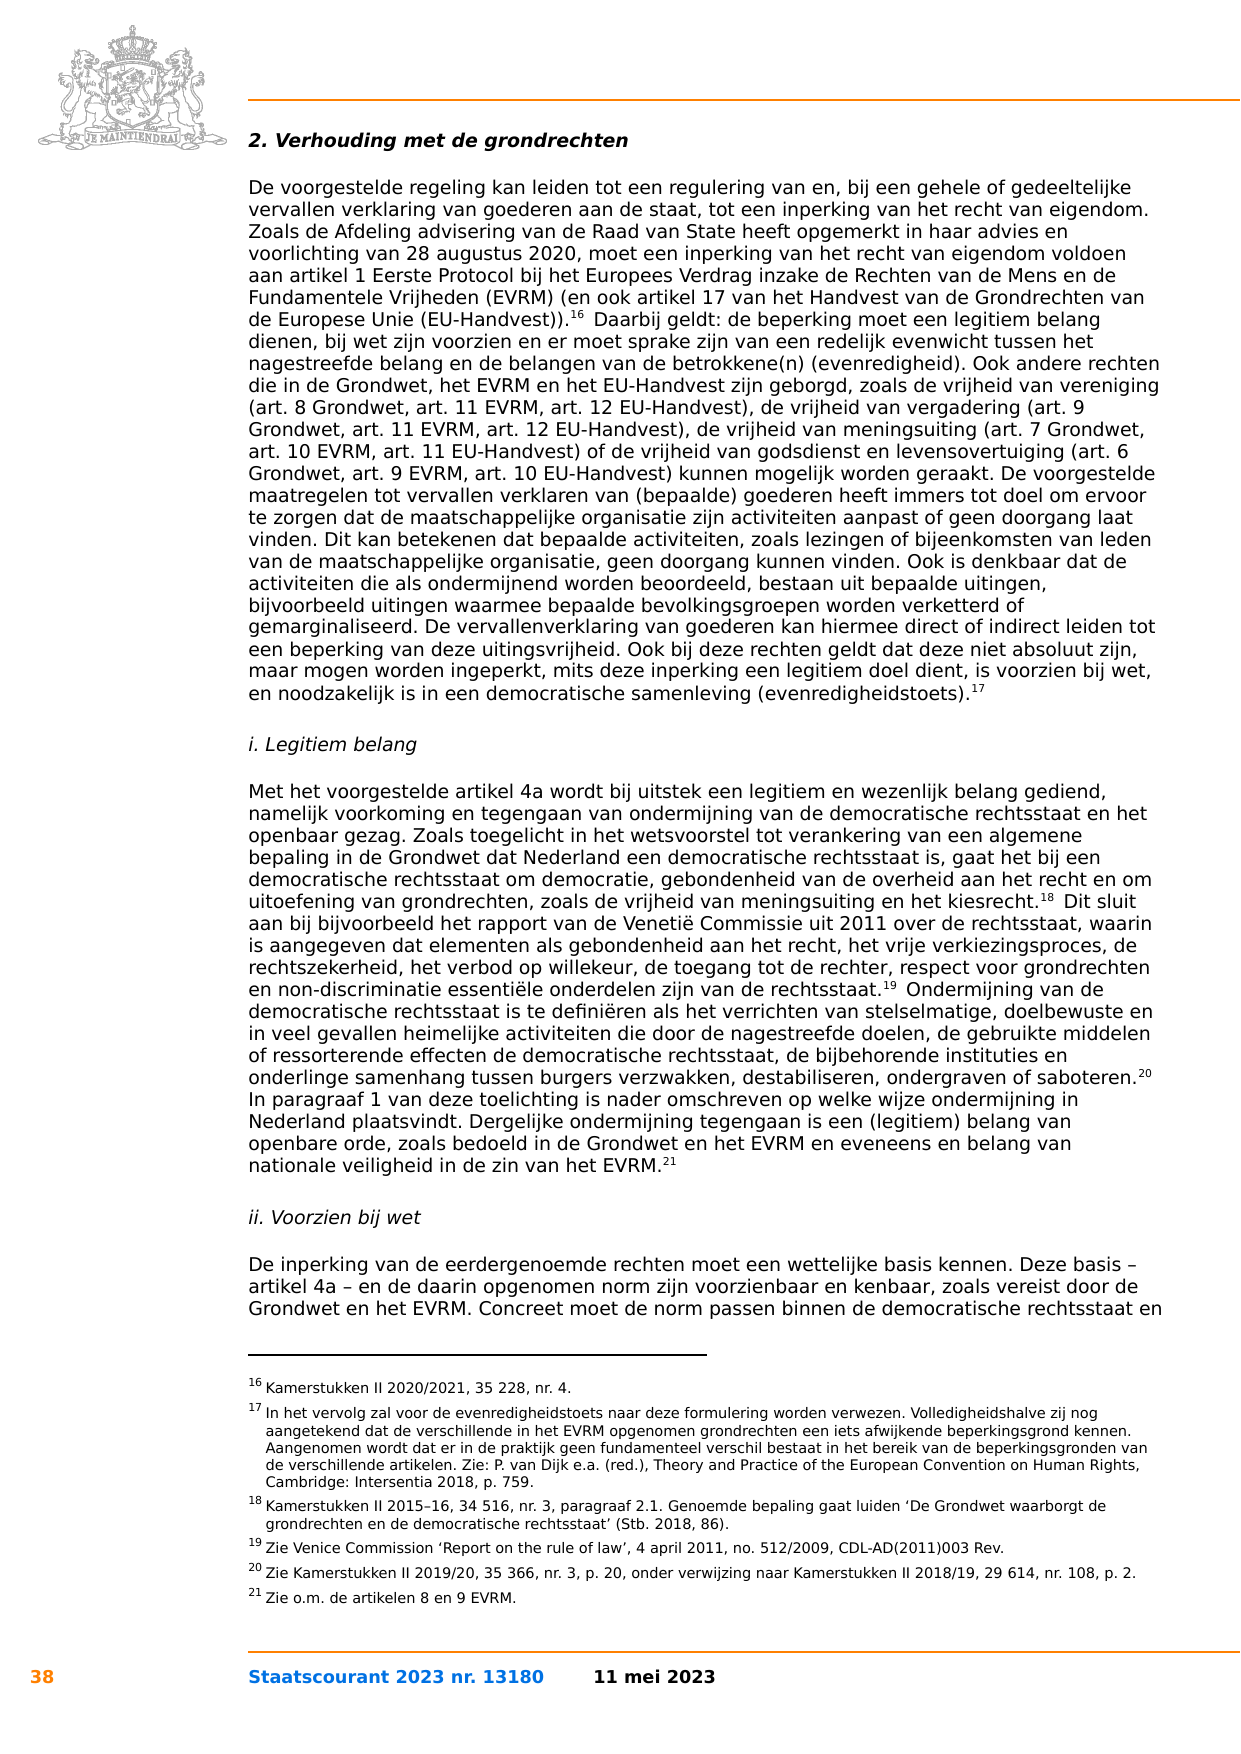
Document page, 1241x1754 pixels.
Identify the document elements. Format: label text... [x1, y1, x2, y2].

text Met het voorgestelde artikel 4a wordt bij uitstek een legitiem en wezenlijk belang gediend, namelijk voorkoming en tegengaan van ondermijning van de democratische rechtsstaat en het openbaar gezag. Zoals toegelicht in het wetsvoorstel tot verankering van een algemene bepaling in de Grondwet dat Nederland een democratische rechtsstaat is, gaat het bij een democratische rechtsstaat om democratie, gebondenheid van de overheid aan het recht en om uitoefening van grondrechten, zoals de vrijheid van meningsuiting en het kiesrecht. Dit sluit aan bij bijvoorbeeld het rapport van de Venetië Commissie uit 2011 over de rechtsstaat, waarin is aangegeven dat elementen als gebondenheid aan het recht, het vrije verkiezingsproces, de rechtszekerheid, het verbod op willekeur, de toegang tot de rechter, respect voor grondrechten en non-discriminatie essentiële onderdelen zijn van de rechtsstaat. Ondermijning van de democratische rechtsstaat is te definiëren als het verrichten van stelselmatige, doelbewuste en in veel gevallen heimelijke activiteiten die door de nagestreefde doelen, de gebruikte middelen of ressorterende effecten de democratische rechtsstaat, de bijbehorende instituties en onderlinge samenhang tussen burgers verzwakken, destabiliseren, ondergraven of saboteren. In paragraaf 1 van deze toelichting is nader omschreven op welke wijze ondermijning in Nederland plaatsvindt. Dergelijke ondermijning tegengaan is een (legitiem) belang van openbare orde, zoals bedoeld in de Grondwet en het EVRM en eveneens en belang van nationale veiligheid in de zin van het EVRM. [248, 781, 1163, 1177]
text Zie Kamerstukken II 2019/20, 35 366, nr. 3, p. 20, onder verwijzing naar Kamerstukken II 2018/19, 29 614, nr. 108, p. 2. [248, 1561, 1163, 1583]
subtitle i. Legitiem belang [248, 734, 1163, 756]
text In het vervolg zal voor de evenredigheidstoets naar deze formulering worden verwezen. Volledigheidshalve zij nog aangetekend dat de verschillende in het EVRM opgenomen grondrechten een iets afwijkende beperkingsgrond kennen. Aangenomen wordt dat er in de praktijk geen fundamenteel verschil bestaat in het bereik van de beperkingsgronden van de verschillende artikelen. Zie: P. van Dijk e.a. (red.), Theory and Practice of the European Convention on Human Rights, Cambridge: Intersentia 2018, p. 759. [248, 1401, 1163, 1491]
picture [38, 25, 227, 150]
text Kamerstukken II 2015–16, 34 516, nr. 3, paragraaf 2.1. Genoemde bepaling gaat luiden ‘De Grondwet waarborgt de grondrechten en de democratische rechtsstaat’ (Stb. 2018, 86). [248, 1494, 1163, 1533]
subtitle 2. Verhouding met de grondrechten [248, 130, 1163, 152]
text De inperking van de eerdergenoemde rechten moet een wettelijke basis kennen. Deze basis – artikel 4a – en de daarin opgenomen norm zijn voorzienbaar en kenbaar, zoals vereist door de Grondwet en het EVRM. Concreet moet de norm passen binnen de democratische rechtsstaat en [248, 1254, 1163, 1320]
text Zie o.m. de artikelen 8 en 9 EVRM. [248, 1586, 1163, 1608]
subtitle ii. Voorzien bij wet [248, 1207, 1163, 1229]
text Zie Venice Commission ‘Report on the rule of law’, 4 april 2011, no. 512/2009, CDL-AD(2011)003 Rev. [248, 1536, 1163, 1558]
text De voorgestelde regeling kan leiden tot een regulering van en, bij een gehele of gedeeltelijke vervallen verklaring van goederen aan de staat, tot een inperking van het recht van eigendom. Zoals de Afdeling advisering van de Raad van State heeft opgemerkt in haar advies en voorlichting van 28 augustus 2020, moet een inperking van het recht van eigendom voldoen aan artikel 1 Eerste Protocol bij het Europees Verdrag inzake de Rechten van de Mens en de Fundamentele Vrijheden (EVRM) (en ook artikel 17 van het Handvest van de Grondrechten van de Europese Unie (EU-Handvest)). Daarbij geldt: de beperking moet een legitiem belang dienen, bij wet zijn voorzien en er moet sprake zijn van een redelijk evenwicht tussen het nagestreefde belang en de belangen van de betrokkene(n) (evenredigheid). Ook andere rechten die in de Grondwet, het EVRM en het EU-Handvest zijn geborgd, zoals de vrijheid van vereniging (art. 8 Grondwet, art. 11 EVRM, art. 12 EU-Handvest), de vrijheid van vergadering (art. 9 Grondwet, art. 11 EVRM, art. 12 EU-Handvest), de vrijheid van meningsuiting (art. 7 Grondwet, art. 10 EVRM, art. 11 EU-Handvest) of de vrijheid van godsdienst en levensovertuiging (art. 6 Grondwet, art. 9 EVRM, art. 10 EU-Handvest) kunnen mogelijk worden geraakt. De voorgestelde maatregelen tot vervallen verklaren van (bepaalde) goederen heeft immers tot doel om ervoor te zorgen dat de maatschappelijke organisatie zijn activiteiten aanpast of geen doorgang laat vinden. Dit kan betekenen dat bepaalde activiteiten, zoals lezingen of bijeenkomsten van leden van de maatschappelijke organisatie, geen doorgang kunnen vinden. Ook is denkbaar dat de activiteiten die als ondermijnend worden beoordeeld, bestaan uit bepaalde uitingen, bijvoorbeeld uitingen waarmee bepaalde bevolkingsgroepen worden verketterd of gemarginaliseerd. De vervallenverklaring van goederen kan hiermee direct of indirect leiden tot een beperking van deze uitingsvrijheid. Ook bij deze rechten geldt dat deze niet absoluut zijn, maar mogen worden ingeperkt, mits deze inperking een legitiem doel dient, is voorzien bij wet, en noodzakelijk is in een democratische samenleving (evenredigheidstoets). [248, 177, 1163, 704]
text Kamerstukken II 2020/2021, 35 228, nr. 4. [248, 1376, 1163, 1398]
